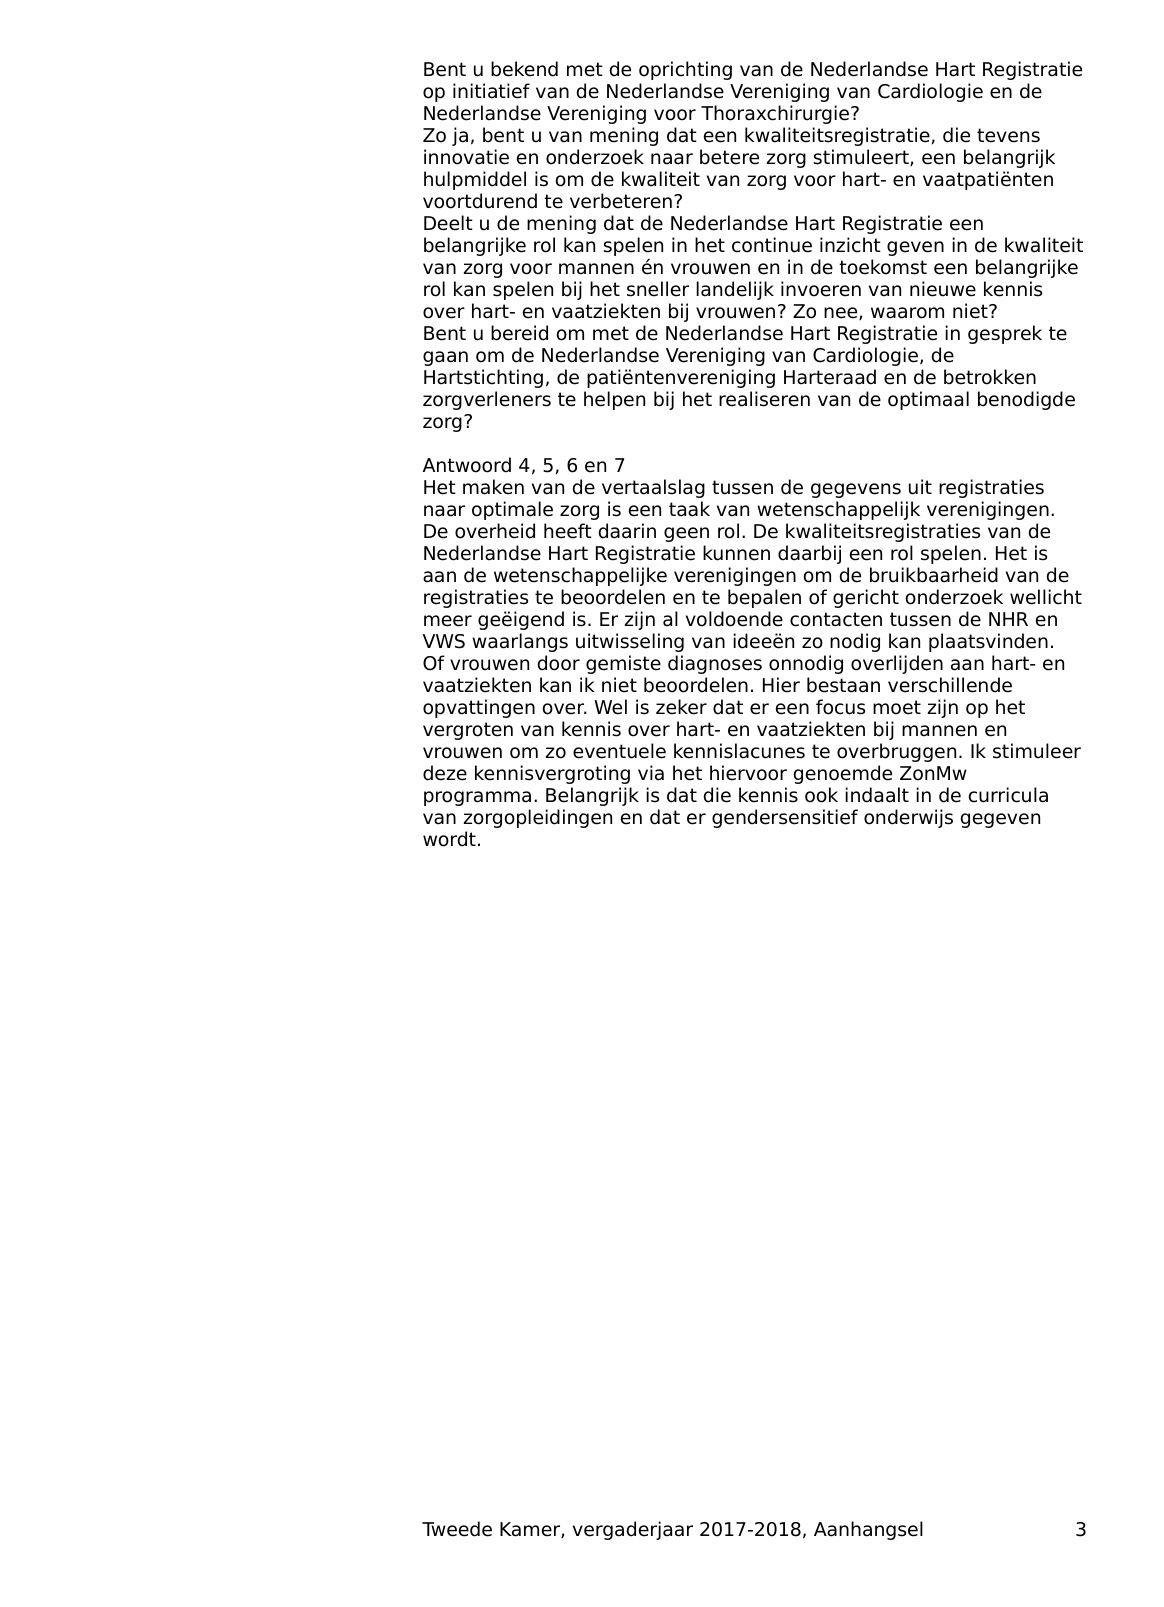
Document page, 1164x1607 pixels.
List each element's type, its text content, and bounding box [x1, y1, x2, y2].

text Deelt u de mening dat de Nederlandse Hart Registratie een belangrijke rol kan spelen in het continue inzicht geven in de kwaliteit van zorg voor mannen én vrouwen en in de toekomst een belangrijke rol kan spelen bij het sneller landelijk invoeren van nieuwe kennis over hart- en vaatziekten bij vrouwen? Zo nee, waarom niet? [422, 213, 1087, 323]
text Bent u bereid om met de Nederlandse Hart Registratie in gesprek te gaan om de Nederlandse Vereniging van Cardiologie, de Hartstichting, de patiëntenvereniging Harteraad en de betrokken zorgverleners te helpen bij het realiseren van de optimaal benodigde zorg? [422, 323, 1087, 433]
text Antwoord 4, 5, 6 en 7 [422, 455, 1087, 477]
text Of vrouwen door gemiste diagnoses onnodig overlijden aan hart- en vaatziekten kan ik niet beoordelen. Hier bestaan verschillende opvattingen over. Wel is zeker dat er een focus moet zijn op het vergroten van kennis over hart- en vaatziekten bij mannen en vrouwen om zo eventuele kennislacunes te overbruggen. Ik stimuleer deze kennisvergroting via het hiervoor genoemde ZonMw programma. Belangrijk is dat die kennis ook indaalt in de curricula van zorgopleidingen en dat er gendersensitief onderwijs gegeven wordt. [422, 653, 1087, 851]
text Zo ja, bent u van mening dat een kwaliteitsregistratie, die tevens innovatie en onderzoek naar betere zorg stimuleert, een belangrijk hulpmiddel is om de kwaliteit van zorg voor hart- en vaatpatiënten voortdurend te verbeteren? [422, 125, 1087, 213]
text Bent u bekend met de oprichting van de Nederlandse Hart Registratie op initiatief van de Nederlandse Vereniging van Cardiologie en de Nederlandse Vereniging voor Thoraxchirurgie? [422, 59, 1087, 125]
text Het maken van de vertaalslag tussen de gegevens uit registraties naar optimale zorg is een taak van wetenschappelijk verenigingen. De overheid heeft daarin geen rol. De kwaliteitsregistraties van de Nederlandse Hart Registratie kunnen daarbij een rol spelen. Het is aan de wetenschappelijke verenigingen om de bruikbaarheid van de registraties te beoordelen en te bepalen of gericht onderzoek wellicht meer geëigend is. Er zijn al voldoende contacten tussen de NHR en VWS waarlangs uitwisseling van ideeën zo nodig kan plaatsvinden. [422, 477, 1087, 653]
